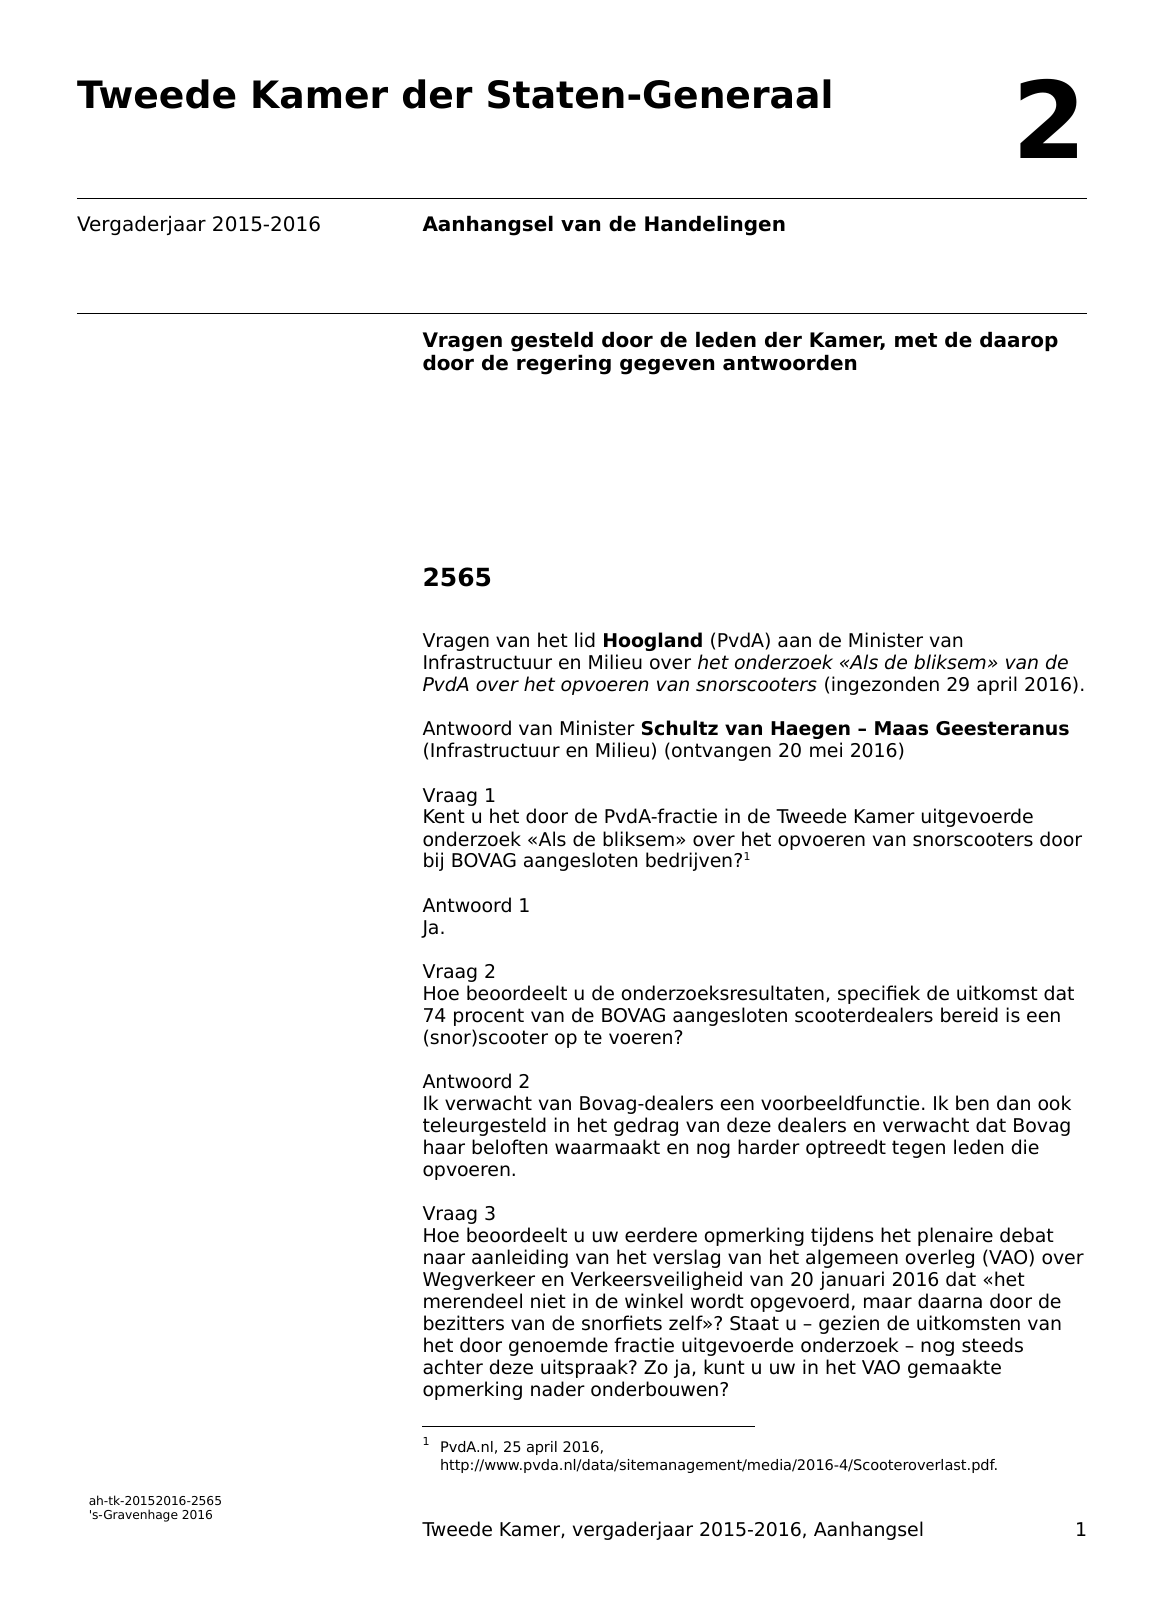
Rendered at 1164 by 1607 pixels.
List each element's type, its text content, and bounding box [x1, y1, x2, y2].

text 's-Gravenhage 2016 [88, 1508, 323, 1522]
text 2565 [422, 563, 1087, 592]
table_header Tweede Kamer der Staten-Generaal [77, 59, 886, 198]
table_cell Aanhangsel van de Handelingen [422, 199, 1087, 313]
text PvdA.nl, 25 april 2016, http://www.pvda.nl/data/sitemanagement/media/2016-4/Scooteroverlast.pdf. [422, 1435, 1087, 1474]
table_cell [77, 314, 422, 375]
text Ja. [422, 917, 1087, 938]
text Vraag 1 [422, 784, 1087, 806]
text Antwoord van Minister Schultz van Haegen – Maas Geesteranus (Infrastructuur en Milieu) (ontvangen 20 mei 2016) [422, 718, 1087, 762]
text Ik verwacht van Bovag-dealers een voorbeeldfunctie. Ik ben dan ook teleurgesteld in het gedrag van deze dealers en verwacht dat Bovag haar beloften waarmaakt en nog harder optreedt tegen leden die opvoeren. [422, 1093, 1087, 1181]
text Hoe beoordeelt u uw eerdere opmerking tijdens het plenaire debat naar aanleiding van het verslag van het algemeen overleg (VAO) over Wegverkeer en Verkeersveiligheid van 20 januari 2016 dat «het merendeel niet in de winkel wordt opgevoerd, maar daarna door de bezitters van de snorfiets zelf»? Staat u – gezien de uitkomsten van het door genoemde fractie uitgevoerde onderzoek – nog steeds achter deze uitspraak? Zo ja, kunt u uw in het VAO gemaakte opmerking nader onderbouwen? [422, 1225, 1087, 1401]
text Vraag 2 [422, 961, 1087, 983]
text Hoe beoordeelt u de onderzoeksresultaten, specifiek de uitkomst dat 74 procent van de BOVAG aangesloten scooterdealers bereid is een (snor)scooter op te voeren? [422, 983, 1087, 1049]
table_cell Vragen gesteld door de leden der Kamer, met de daarop door de regering gegeven antwoorden [422, 314, 1087, 375]
table_header 2 [886, 59, 1087, 198]
text Antwoord 1 [422, 894, 1087, 917]
table_cell Vergaderjaar 2015-2016 [77, 199, 422, 313]
text Antwoord 2 [422, 1071, 1087, 1093]
text ah-tk-20152016-2565 [88, 1494, 323, 1508]
text Vragen van het lid Hoogland (PvdA) aan de Minister van Infrastructuur en Milieu over het onderzoek «Als de bliksem» van de PvdA over het opvoeren van snorscooters (ingezonden 29 april 2016). [422, 630, 1087, 696]
text Vraag 3 [422, 1203, 1087, 1225]
text Kent u het door de PvdA-fractie in de Tweede Kamer uitgevoerde onderzoek «Als de bliksem» over het opvoeren van snorscooters door bij BOVAG aangesloten bedrijven? [422, 806, 1087, 872]
